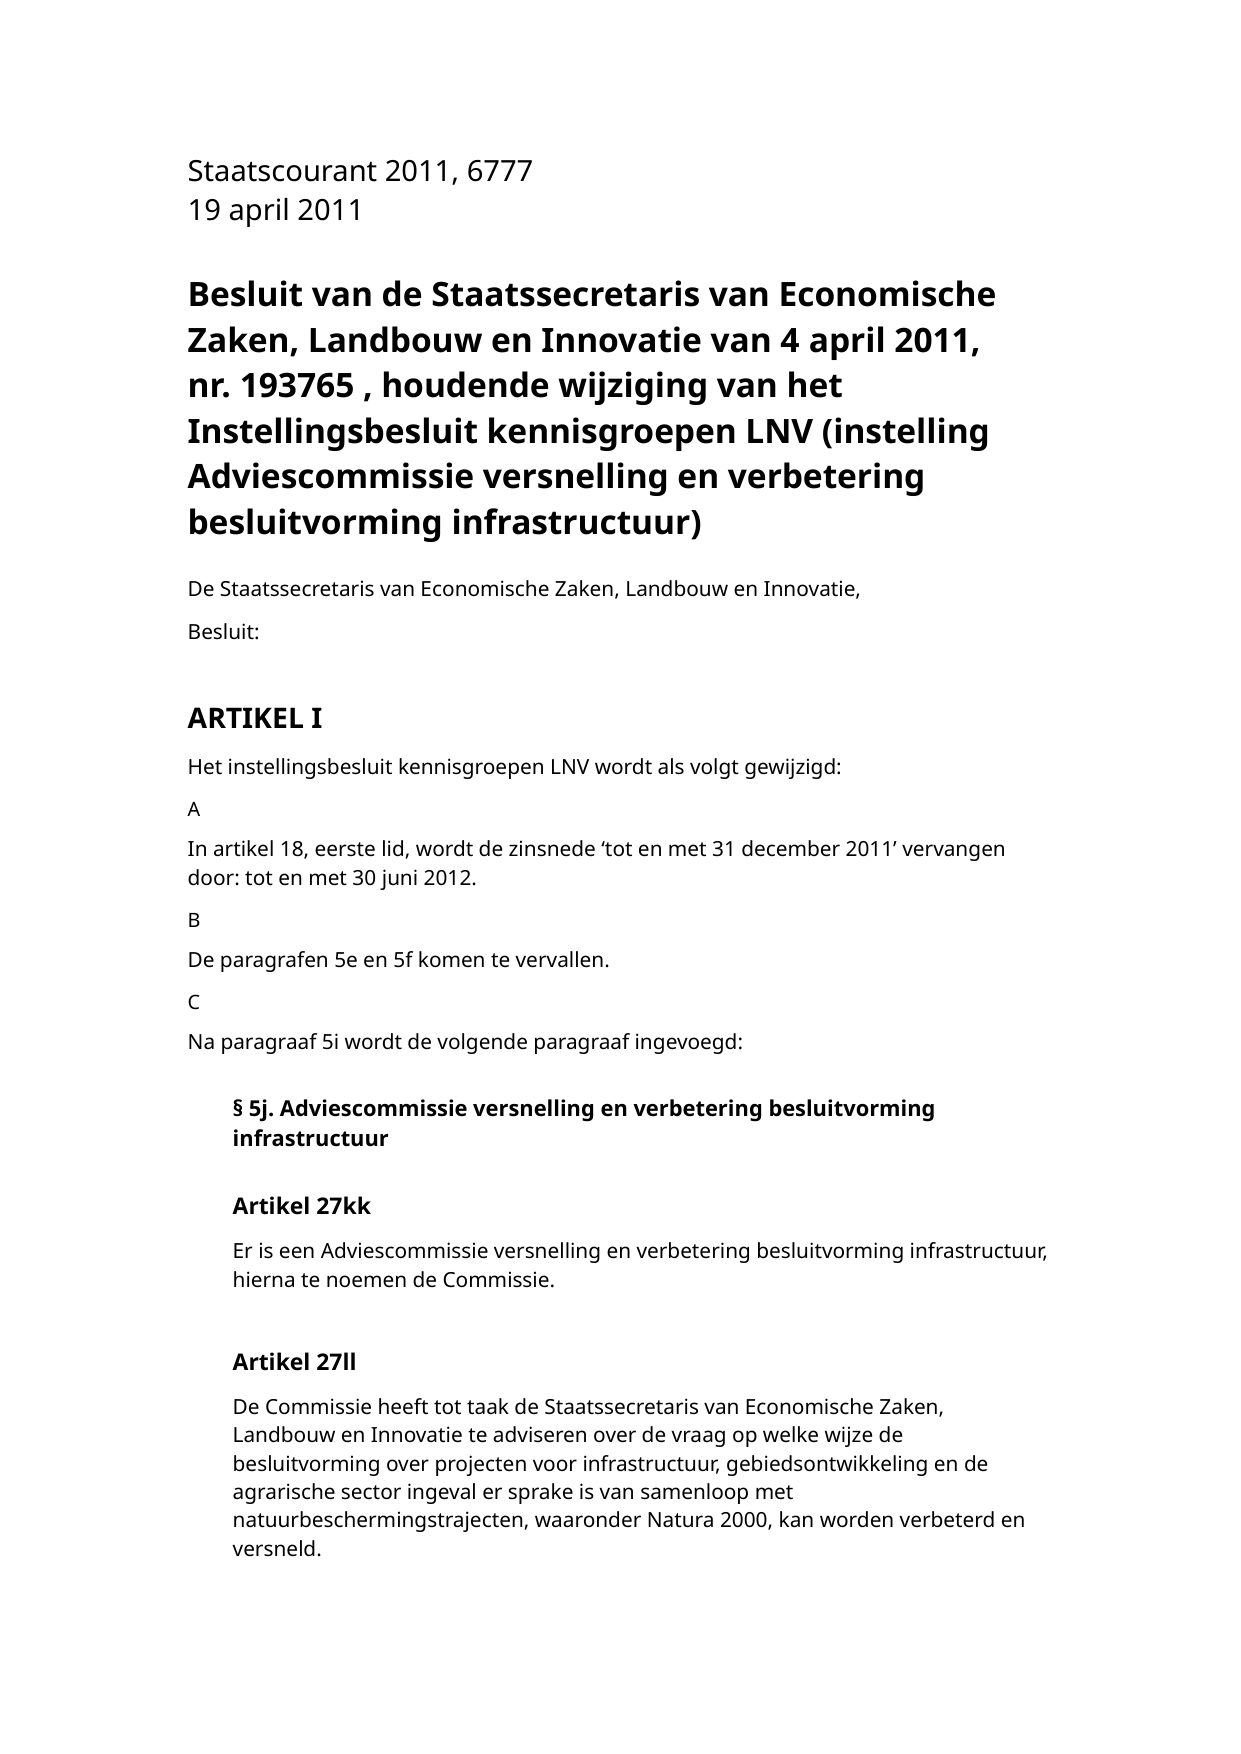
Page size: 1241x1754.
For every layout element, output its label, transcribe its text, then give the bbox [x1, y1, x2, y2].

text Er is een Adviescommissie versnelling en verbetering besluitvorming infrastructuur, hierna te noemen de Commissie. [232, 1236, 1053, 1293]
text Besluit: [187, 617, 1053, 646]
text Na paragraaf 5i wordt de volgende paragraaf ingevoegd: [187, 1027, 1053, 1055]
subtitle Artikel 27ll [232, 1346, 1053, 1377]
text Het instellingsbesluit kennisgroepen LNV wordt als volgt gewijzigd: [187, 752, 1053, 780]
text A [187, 795, 1053, 822]
subtitle ARTIKEL I [187, 698, 1053, 737]
text C [187, 988, 1053, 1015]
text De Commissie heeft tot taak de Staatssecretaris van Economische Zaken, Landbouw en Innovatie te adviseren over de vraag op welke wijze de besluitvorming over projecten voor infrastructuur, gebiedsontwikkeling en de agrarische sector ingeval er sprake is van samenloop met natuurbeschermingstrajecten, waaronder Natura 2000, kan worden verbeterd en versneld. [232, 1392, 1053, 1562]
text B [187, 906, 1053, 933]
text Staatscourant 2011, 6777 [187, 150, 1053, 190]
text De Staatssecretaris van Economische Zaken, Landbouw en Innovatie, [187, 574, 1053, 602]
subtitle § 5j. Adviescommissie versnelling en verbetering besluitvorming infrastructuur [232, 1093, 1053, 1152]
text 19 april 2011 [187, 190, 1053, 229]
subtitle Besluit van de Staatssecretaris van Economische Zaken, Landbouw en Innovatie van 4 april 2011, nr. 193765 , houdende wijziging van het Instellingsbesluit kennisgroepen LNV (instelling Adviescommissie versnelling en verbetering besluitvorming infrastructuur) [187, 271, 1053, 544]
text In artikel 18, eerste lid, wordt de zinsnede ‘tot en met 31 december 2011’ vervangen door: tot en met 30 juni 2012. [187, 834, 1053, 891]
text De paragrafen 5e en 5f komen te vervallen. [187, 945, 1053, 973]
subtitle Artikel 27kk [232, 1190, 1053, 1221]
